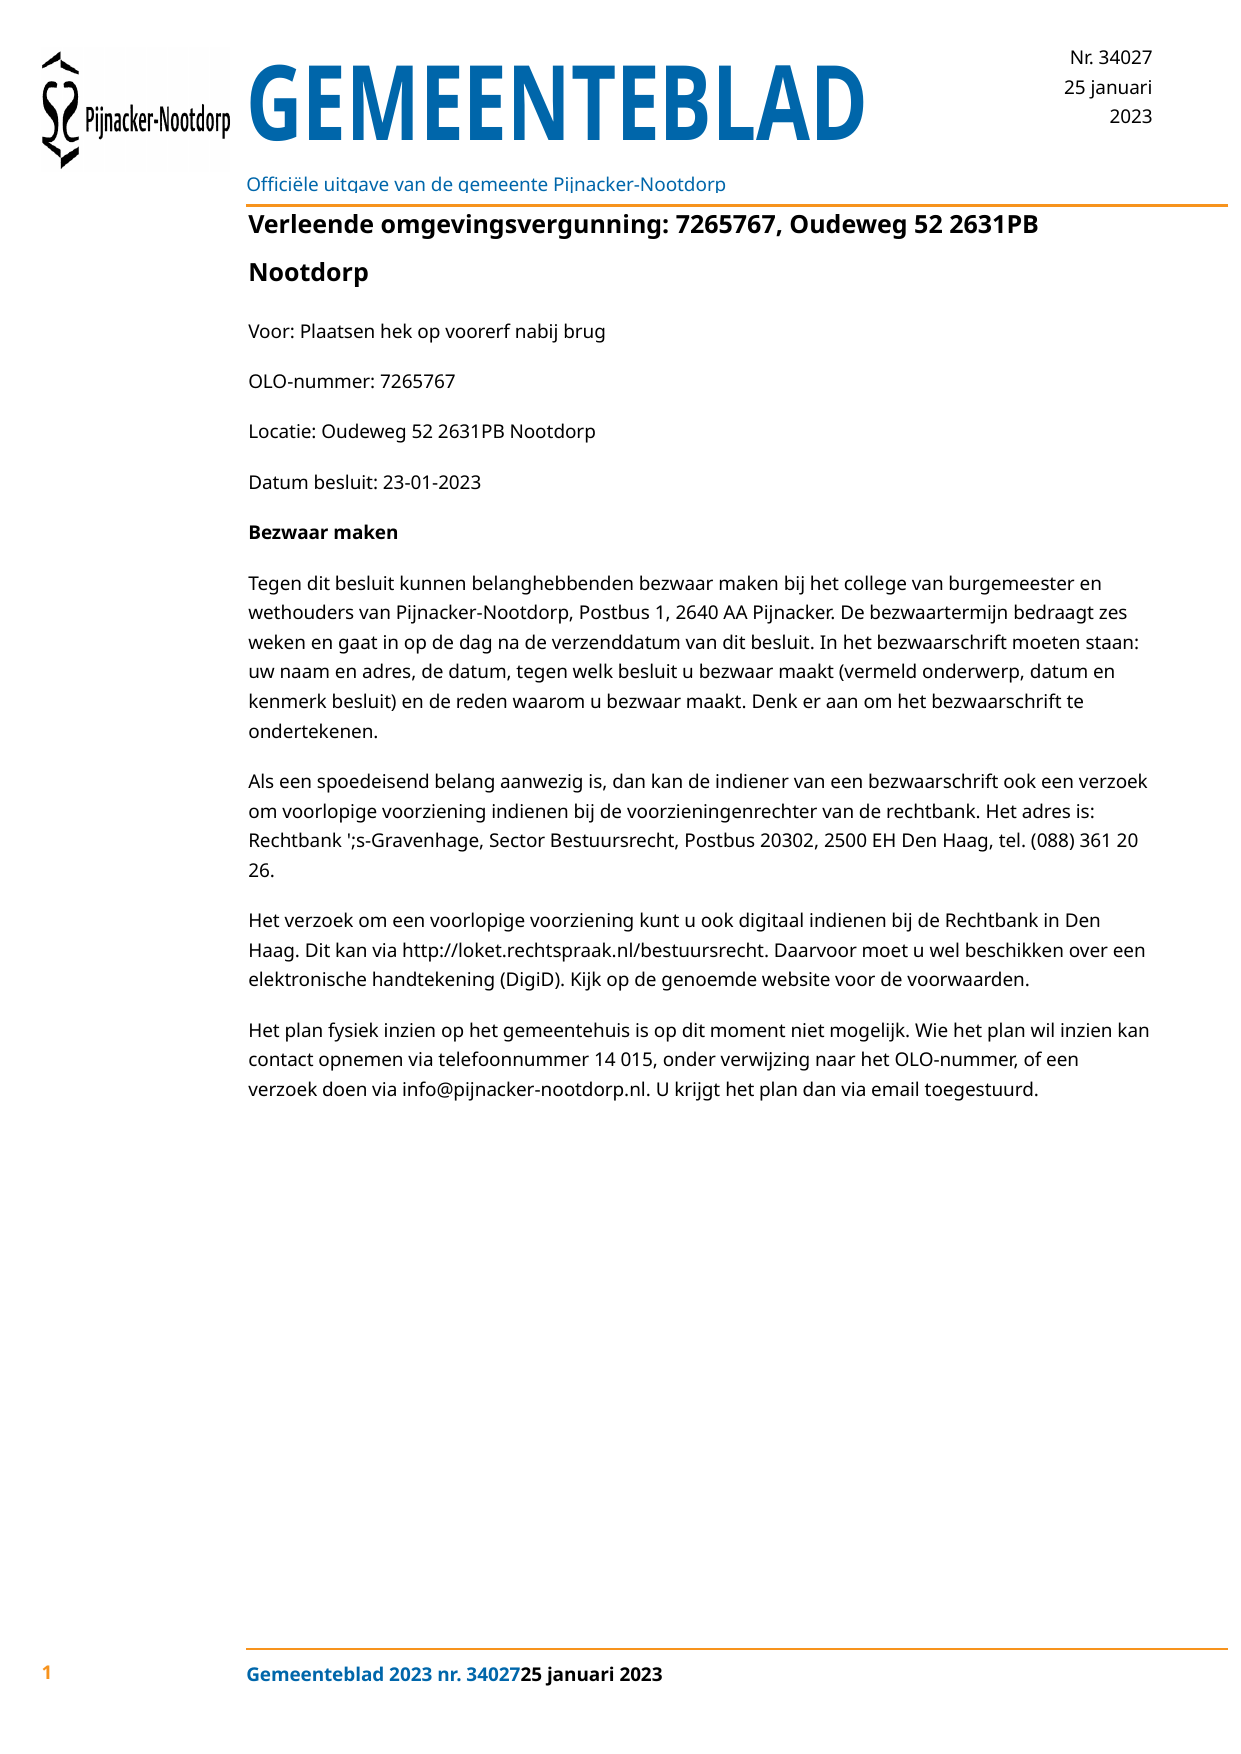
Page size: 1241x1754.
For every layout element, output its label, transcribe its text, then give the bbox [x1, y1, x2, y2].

text Het verzoek om een voorlopige voorziening kunt u ook digitaal indienen bij de Rechtbank in Den Haag. Dit kan via http://loket.rechtspraak.nl/bestuursrecht. Daarvoor moet u wel beschikken over een elektronische handtekening (DigiD). Kijk op de genoemde website voor de voorwaarden. [248, 907, 1152, 992]
text Datum besluit: 23-01-2023 [248, 469, 1152, 495]
text Verleende omgevingsvergunning: 7265767, Oudeweg 52 2631PB Nootdorp [248, 207, 1152, 288]
text Locatie: Oudeweg 52 2631PB Nootdorp [248, 419, 1152, 444]
picture [41, 47, 231, 172]
text OLO-nummer: 7265767 [248, 368, 1152, 394]
text Bezwaar maken [248, 519, 1152, 545]
text Tegen dit besluit kunnen belanghebbenden bezwaar maken bij het college van burgemeester en wethouders van Pijnacker-Nootdorp, Postbus 1, 2640 AA Pijnacker. De bezwaartermijn bedraagt zes weken en gaat in op de dag na de verzenddatum van dit besluit. In het bezwaarschrift moeten staan: uw naam en adres, de datum, tegen welk besluit u bezwaar maakt (vermeld onderwerp, datum en kenmerk besluit) en de reden waarom u bezwaar maakt. Denk er aan om het bezwaarschrift te ondertekenen. [248, 570, 1152, 744]
text Voor: Plaatsen hek op voorerf nabij brug [248, 318, 1152, 344]
text Als een spoedeisend belang aanwezig is, dan kan de indiener van een bezwaarschrift ook een verzoek om voorlopige voorziening indienen bij de voorzieningenrechter van de rechtbank. Het adres is: Rechtbank ';s-Gravenhage, Sector Bestuursrecht, Postbus 20302, 2500 EH Den Haag, tel. (088) 361 20 26. [248, 768, 1152, 883]
text Het plan fysiek inzien op het gemeentehuis is op dit moment niet mogelijk. Wie het plan wil inzien kan contact opnemen via telefoonnummer 14 015, onder verwijzing naar het OLO-nummer, of een verzoek doen via info@pijnacker-nootdorp.nl. U krijgt het plan dan via email toegestuurd. [248, 1017, 1152, 1102]
